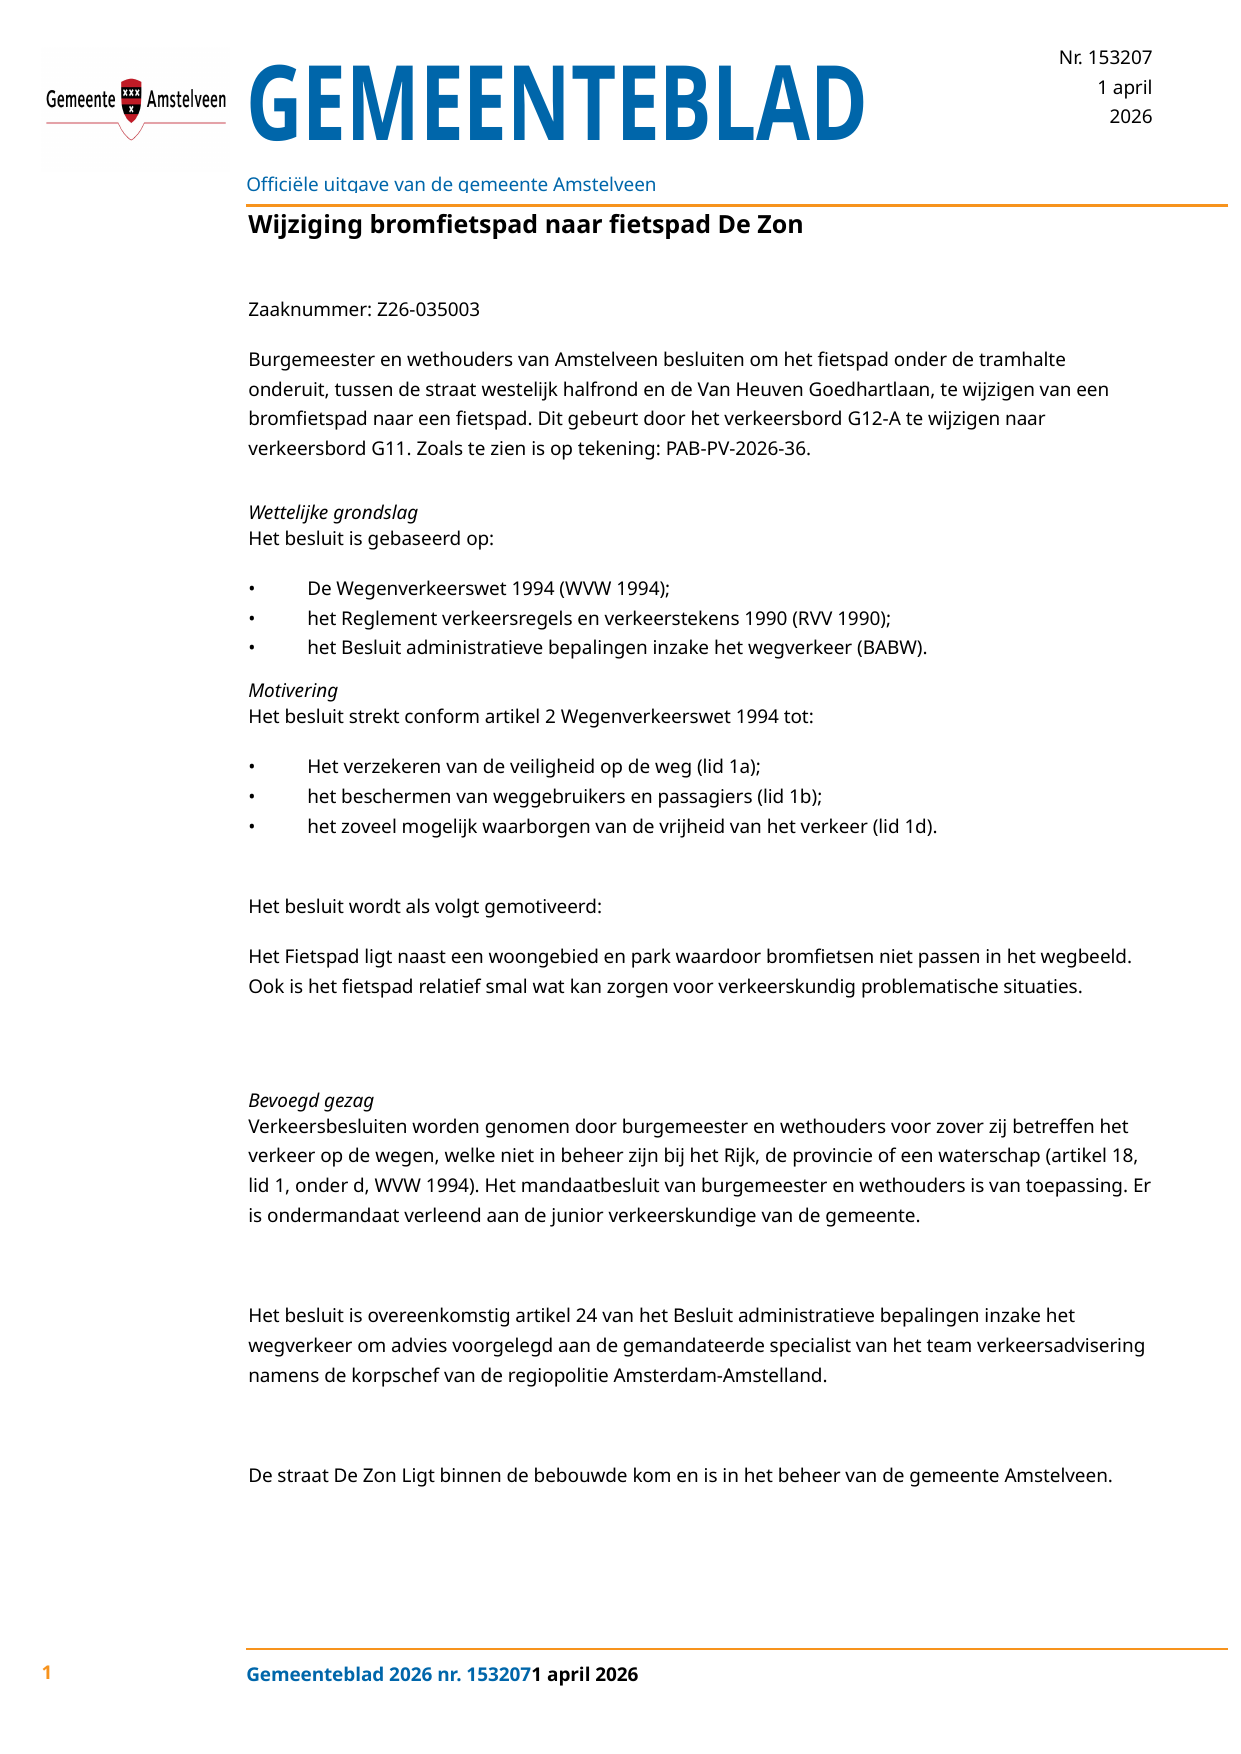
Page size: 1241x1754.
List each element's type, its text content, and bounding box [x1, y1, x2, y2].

picture [41, 47, 231, 172]
text De straat De Zon Ligt binnen de bebouwde kom en is in het beheer van de gemeente Amstelveen. [248, 1463, 1152, 1488]
text Wettelijke grondslag [248, 499, 1152, 525]
text Burgemeester en wethouders van Amstelveen besluiten om het fietspad onder de tramhalte onderuit, tussen de straat westelijk halfrond en de Van Heuven Goedhartlaan, te wijzigen van een bromfietspad naar een fietspad. Dit gebeurt door het verkeersbord G12-A te wijzigen naar verkeersbord G11. Zoals te zien is op tekening: PAB-PV-2026-36. [248, 346, 1152, 461]
text Bevoegd gezag [248, 1087, 1152, 1113]
text Het besluit wordt als volgt gemotiveerd: [248, 893, 1152, 919]
text Motivering [248, 678, 1152, 703]
list het zoveel mogelijk waarborgen van de vrijheid van het verkeer (lid 1d). [248, 813, 1152, 839]
text Het besluit is overeenkomstig artikel 24 van het Besluit administratieve bepalingen inzake het wegverkeer om advies voorgelegd aan de gemandateerde specialist van het team verkeersadvisering namens de korpschef van de regiopolitie Amsterdam-Amstelland. [248, 1303, 1152, 1387]
text Wijziging bromfietspad naar fietspad De Zon [248, 207, 1152, 241]
list Het verzekeren van de veiligheid op de weg (lid 1a); [248, 754, 1152, 779]
text Het Fietspad ligt naast een woongebied en park waardoor bromfietsen niet passen in het wegbeeld. Ook is het fietspad relatief smal wat kan zorgen voor verkeerskundig problematische situaties. [248, 943, 1152, 999]
text Verkeersbesluiten worden genomen door burgemeester en wethouders voor zover zij betreffen het verkeer op de wegen, welke niet in beheer zijn bij het Rijk, de provincie of een waterschap (artikel 18, lid 1, onder d, WVW 1994). Het mandaatbesluit van burgemeester en wethouders is van toepassing. Er is ondermandaat verleend aan de junior verkeerskundige van de gemeente. [248, 1113, 1152, 1227]
text Het besluit strekt conform artikel 2 Wegenverkeerswet 1994 tot: [248, 703, 1152, 729]
list het Besluit administratieve bepalingen inzake het wegverkeer (BABW). [248, 634, 1152, 660]
list het beschermen van weggebruikers en passagiers (lid 1b); [248, 783, 1152, 809]
text Het besluit is gebaseerd op: [248, 525, 1152, 551]
list het Reglement verkeersregels en verkeerstekens 1990 (RVV 1990); [248, 605, 1152, 631]
text Zaaknummer: Z26-035003 [248, 296, 1152, 322]
list De Wegenverkeerswet 1994 (WVW 1994); [248, 575, 1152, 601]
